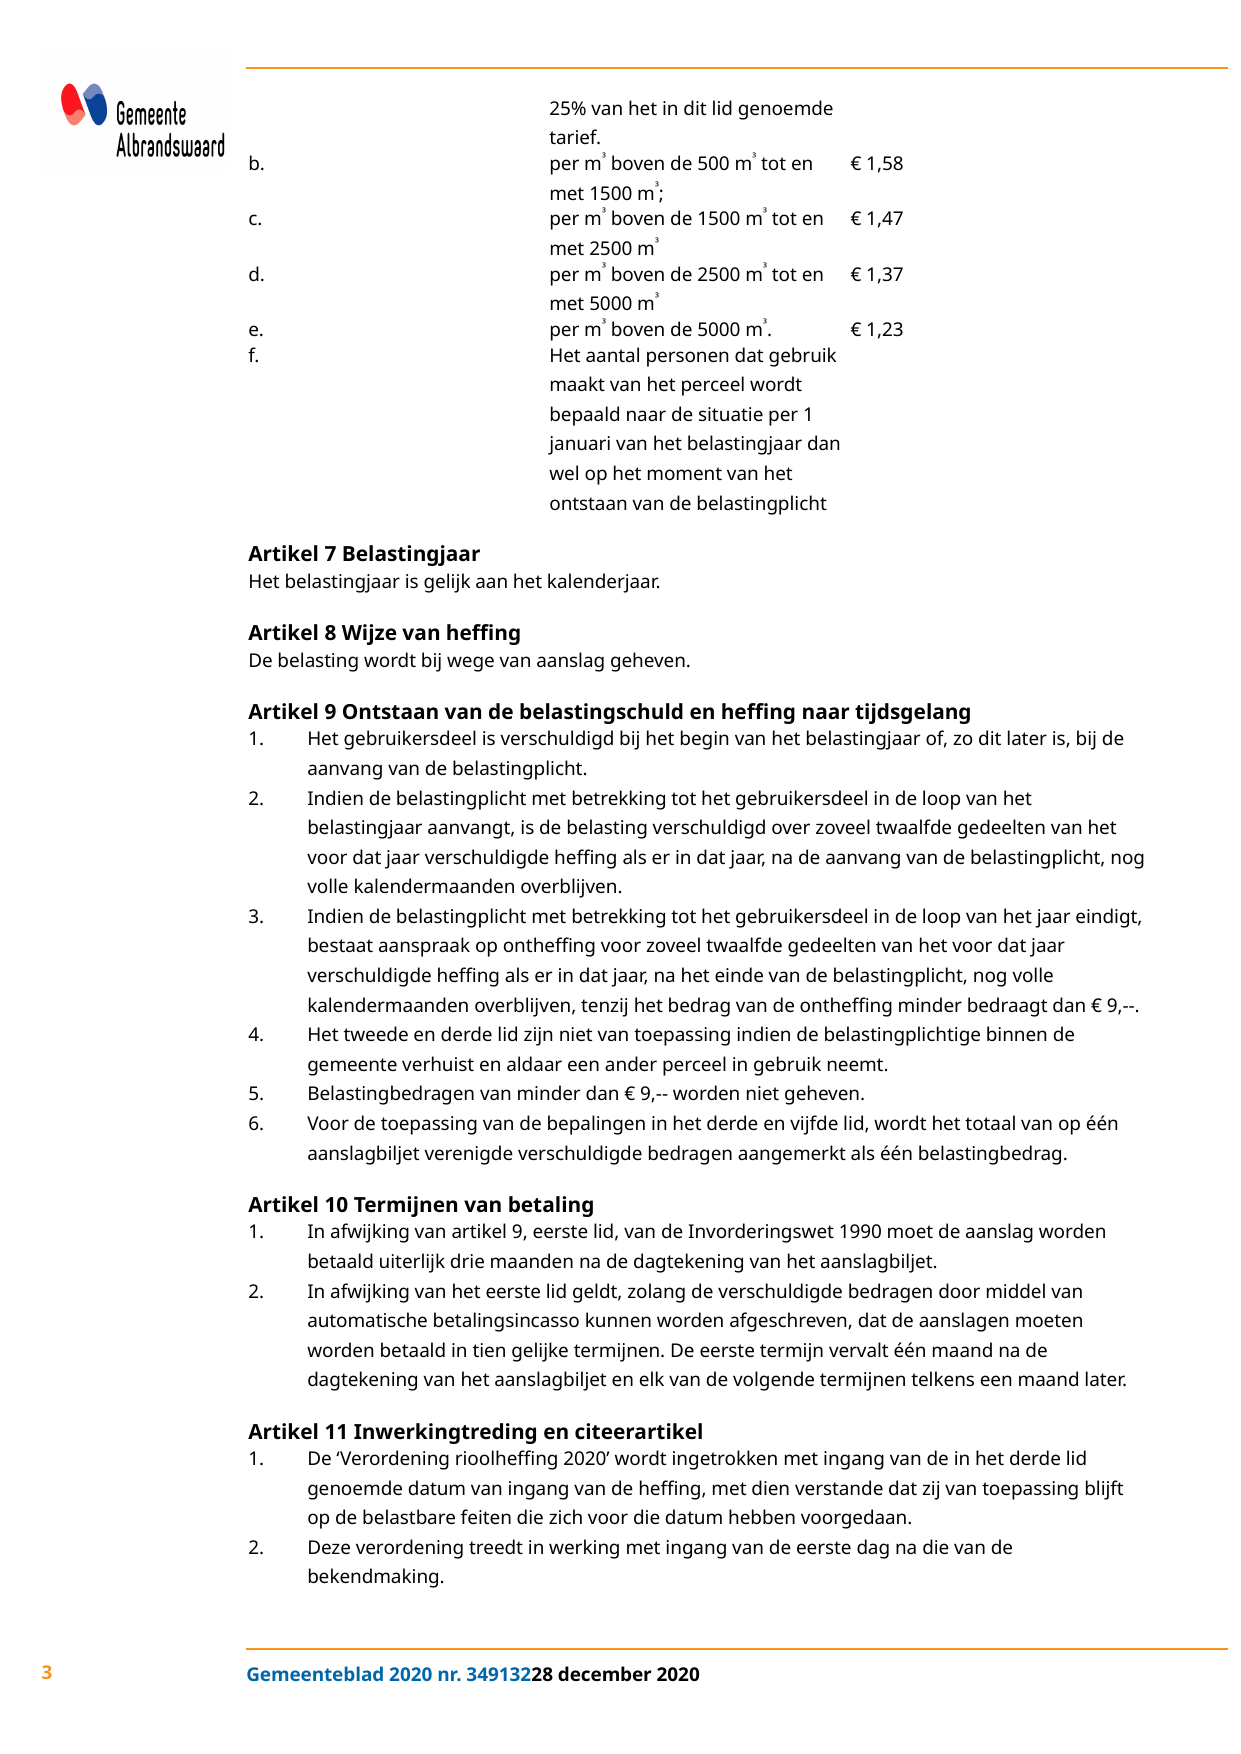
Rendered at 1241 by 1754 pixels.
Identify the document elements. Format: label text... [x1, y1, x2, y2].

list Deze verordening treedt in werking met ingang van de eerste dag na die van de bekendmaking. [248, 1534, 1152, 1589]
list Het gebruikersdeel is verschuldigd bij het begin van het belastingjaar of, zo dit later is, bij de aanvang van de belastingplicht. [248, 726, 1152, 781]
table_cell € 1,23 [850, 316, 1152, 342]
table_cell per m³ boven de 5000 m³. [549, 316, 850, 342]
text Artikel 10 Termijnen van betaling [248, 1190, 1152, 1219]
list Het tweede en derde lid zijn niet van toepassing indien de belastingplichtige binnen de gemeente verhuist en aldaar een ander perceel in gebruik neemt. [248, 1021, 1152, 1077]
table_cell per m³ boven de 2500 m³ tot en met 5000 m³ [549, 261, 850, 316]
picture [41, 47, 231, 172]
table_cell c. [248, 205, 549, 261]
table_cell b. [248, 150, 549, 205]
table_cell per m³ boven de 500 m³ tot en met 1500 m³; [549, 150, 850, 205]
table_cell f. [248, 342, 549, 515]
list De ‘Verordening rioolheffing 2020’ wordt ingetrokken met ingang van de in het derde lid genoemde datum van ingang van de heffing, met dien verstande dat zij van toepassing blijft op de belastbare feiten die zich voor die datum hebben voorgedaan. [248, 1445, 1152, 1530]
text Artikel 8 Wijze van heffing [248, 618, 1152, 647]
table_cell per m³ boven de 1500 m³ tot en met 2500 m³ [549, 205, 850, 261]
list Voor de toepassing van de bepalingen in het derde en vijfde lid, wordt het totaal van op één aanslagbiljet verenigde verschuldigde bedragen aangemerkt als één belastingbedrag. [248, 1110, 1152, 1166]
table_cell € 1,58 [850, 150, 1152, 205]
table_cell d. [248, 261, 549, 316]
text Artikel 9 Ontstaan van de belastingschuld en heffing naar tijdsgelang [248, 697, 1152, 726]
text Artikel 11 Inwerkingtreding en citeerartikel [248, 1417, 1152, 1445]
list Indien de belastingplicht met betrekking tot het gebruikersdeel in de loop van het belastingjaar aanvangt, is de belasting verschuldigd over zoveel twaalfde gedeelten van het voor dat jaar verschuldigde heffing als er in dat jaar, na de aanvang van de belastingplicht, nog volle kalendermaanden overblijven. [248, 785, 1152, 899]
text Artikel 7 Belastingjaar [248, 539, 1152, 568]
table_cell e. [248, 316, 549, 342]
list In afwijking van artikel 9, eerste lid, van de Invorderingswet 1990 moet de aanslag worden betaald uiterlijk drie maanden na de dagtekening van het aanslagbiljet. [248, 1219, 1152, 1274]
list In afwijking van het eerste lid geldt, zolang de verschuldigde bedragen door middel van automatische betalingsincasso kunnen worden afgeschreven, dat de aanslagen moeten worden betaald in tien gelijke termijnen. De eerste termijn vervalt één maand na de dagtekening van het aanslagbiljet en elk van de volgende termijnen telkens een maand later. [248, 1278, 1152, 1392]
table_cell Het aantal personen dat gebruik maakt van het perceel wordt bepaald naar de situatie per 1 januari van het belastingjaar dan wel op het moment van het ontstaan van de belastingplicht [549, 342, 850, 515]
table_cell € 1,37 [850, 261, 1152, 316]
list Belastingbedragen van minder dan € 9,-- worden niet geheven. [248, 1081, 1152, 1106]
list Indien de belastingplicht met betrekking tot het gebruikersdeel in de loop van het jaar eindigt, bestaat aanspraak op ontheffing voor zoveel twaalfde gedeelten van het voor dat jaar verschuldigde heffing als er in dat jaar, na het einde van de belastingplicht, nog volle kalendermaanden overblijven, tenzij het bedrag van de ontheffing minder bedraagt dan € 9,--. [248, 903, 1152, 1018]
text De belasting wordt bij wege van aanslag geheven. [248, 647, 1152, 672]
table_header 25% van het in dit lid genoemde tarief. [549, 95, 850, 150]
table_header [248, 95, 549, 150]
table_header [850, 95, 1152, 150]
text Het belastingjaar is gelijk aan het kalenderjaar. [248, 568, 1152, 594]
table_cell [850, 342, 1152, 515]
table_cell € 1,47 [850, 205, 1152, 261]
